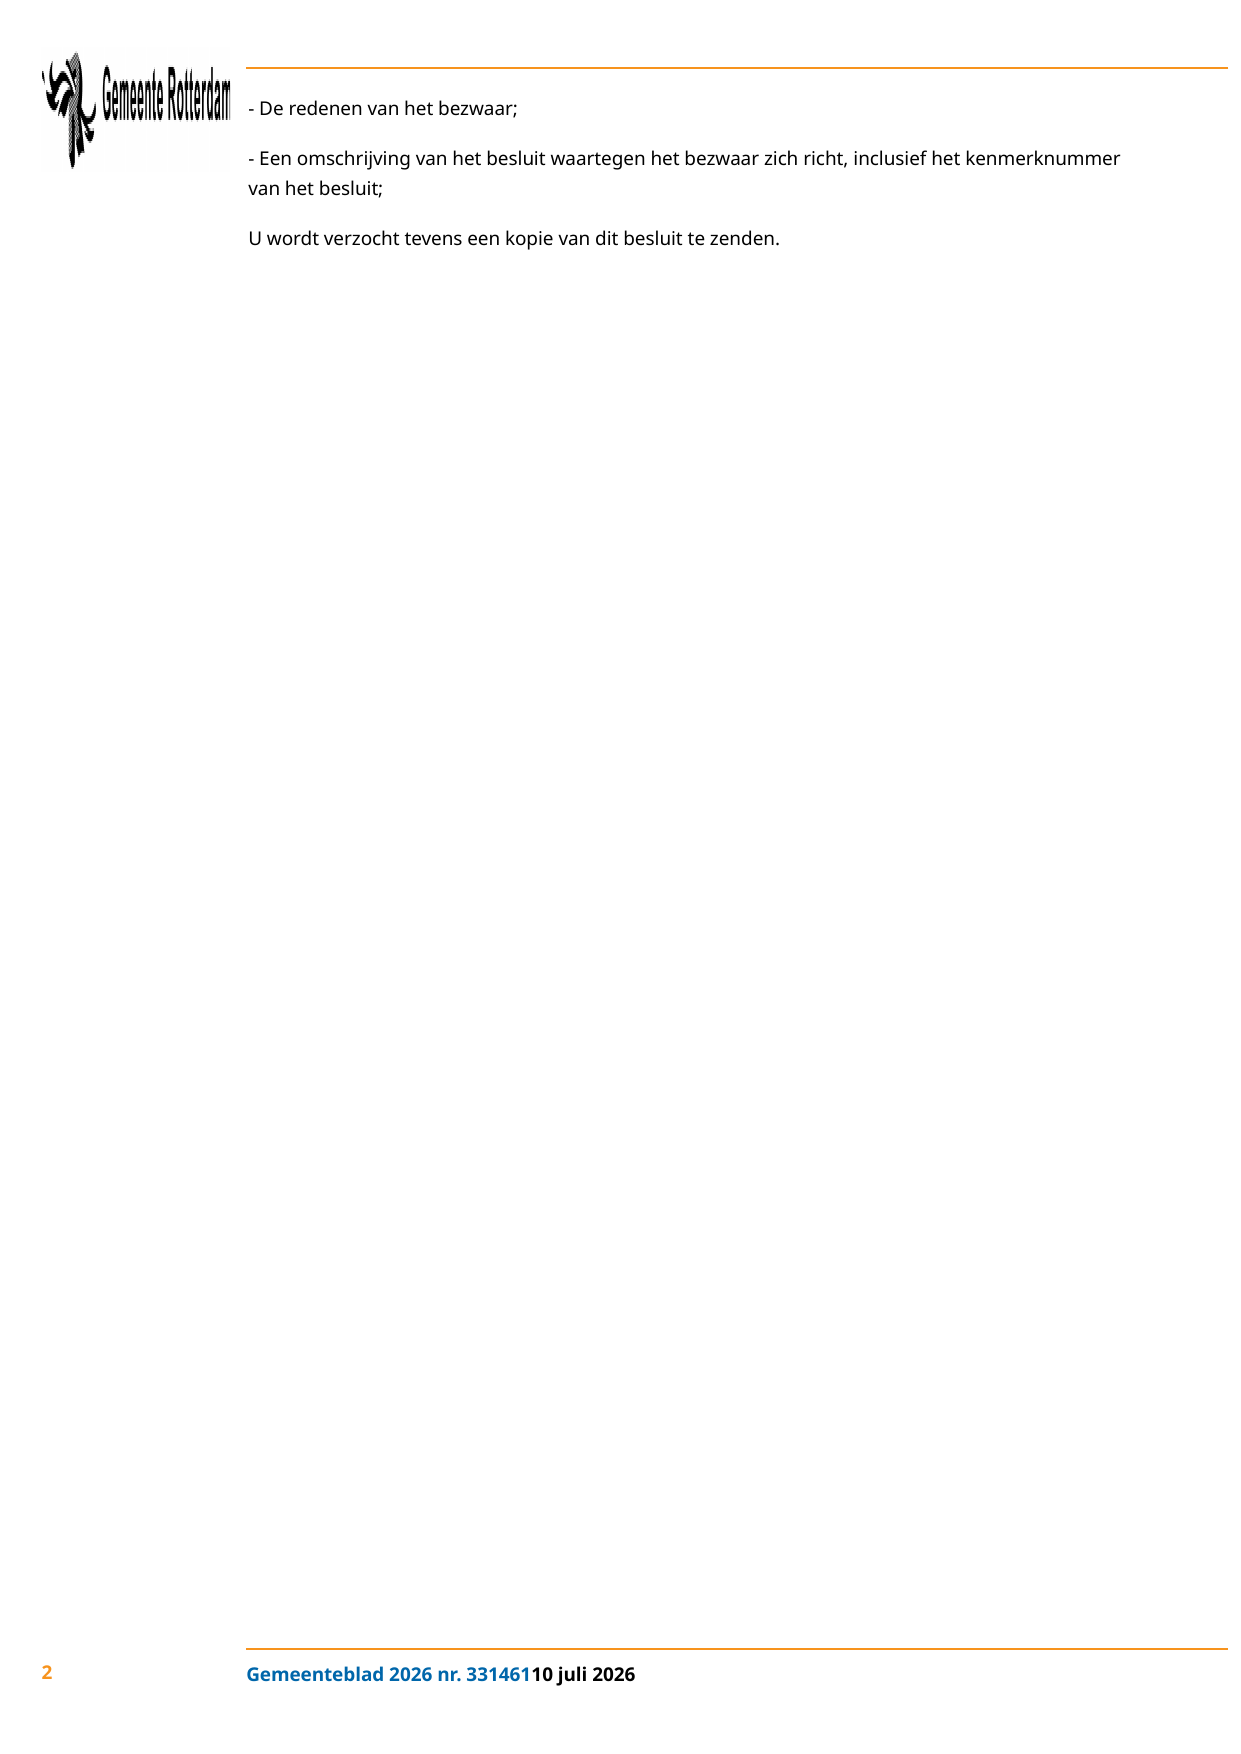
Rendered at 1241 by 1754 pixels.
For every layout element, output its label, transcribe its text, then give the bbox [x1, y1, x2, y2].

text - Een omschrijving van het besluit waartegen het bezwaar zich richt, inclusief het kenmerknummer van het besluit; [248, 145, 1152, 201]
text - De redenen van het bezwaar; [248, 95, 1152, 121]
text U wordt verzocht tevens een kopie van dit besluit te zenden. [248, 225, 1152, 251]
picture [41, 47, 231, 172]
